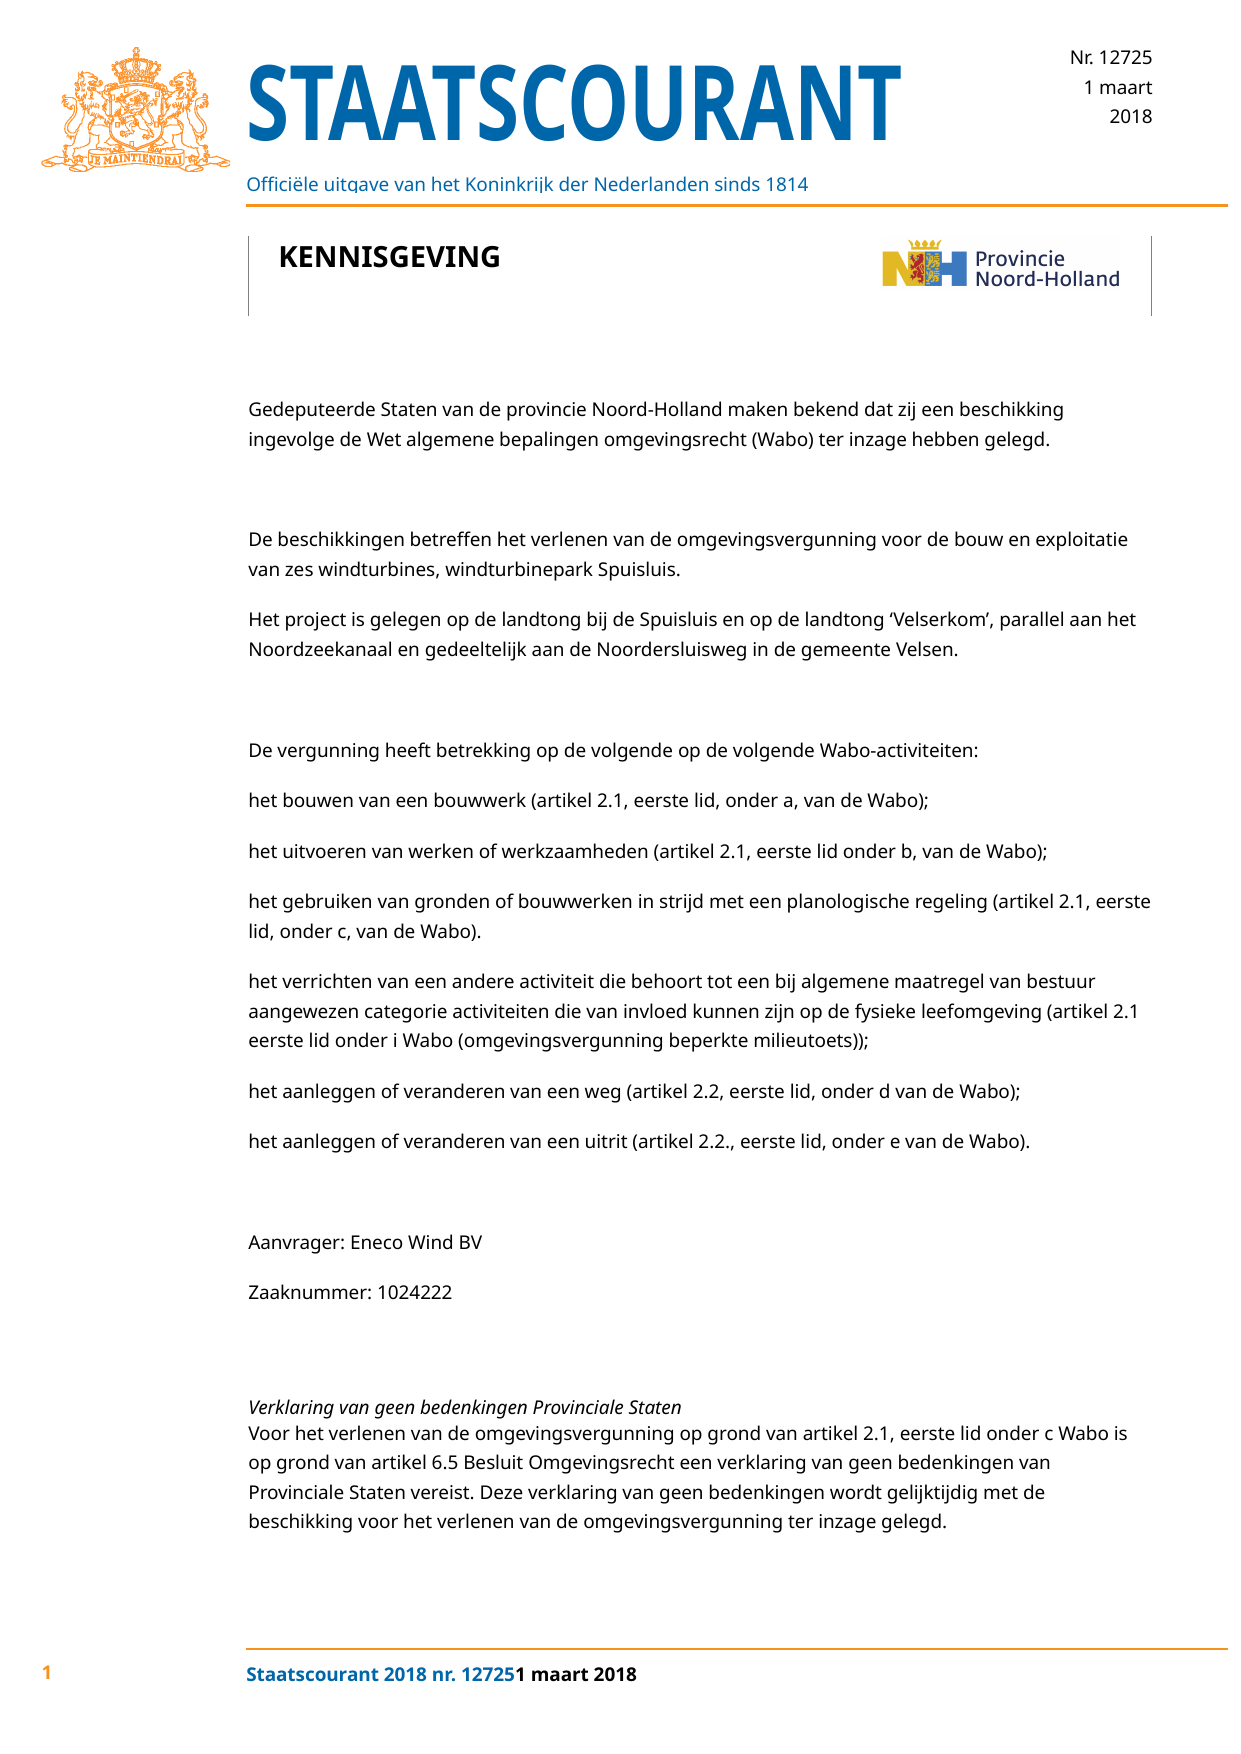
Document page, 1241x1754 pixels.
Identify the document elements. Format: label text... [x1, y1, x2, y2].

table_header KENNISGEVING [249, 236, 850, 316]
text het bouwen van een bouwwerk (artikel 2.1, eerste lid, onder a, van de Wabo); [248, 787, 1152, 813]
text het uitvoeren van werken of werkzaamheden (artikel 2.1, eerste lid onder b, van de Wabo); [248, 838, 1152, 864]
text Voor het verlenen van de omgevingsvergunning op grond van artikel 2.1, eerste lid onder c Wabo is op grond van artikel 6.5 Besluit Omgevingsrecht een verklaring van geen bedenkingen van Provinciale Staten vereist. Deze verklaring van geen bedenkingen wordt gelijktijdig met de beschikking voor het verlenen van de omgevingsvergunning ter inzage gelegd. [248, 1420, 1152, 1534]
text Het project is gelegen op de landtong bij de Spuisluis en op de landtong ‘Velserkom’, parallel aan het Noordzeekanaal en gedeeltelijk aan de Noordersluisweg in de gemeente Velsen. [248, 607, 1152, 662]
text Zaaknummer: 1024222 [248, 1279, 1152, 1305]
text Verklaring van geen bedenkingen Provinciale Staten [248, 1394, 1152, 1420]
text het aanleggen of veranderen van een weg (artikel 2.2, eerste lid, onder d van de Wabo); [248, 1078, 1152, 1104]
table_header [850, 236, 1151, 316]
text De vergunning heeft betrekking op de volgende op de volgende Wabo-activiteiten: [248, 737, 1152, 763]
picture [882, 236, 1119, 291]
text Aanvrager: Eneco Wind BV [248, 1229, 1152, 1255]
text De beschikkingen betreffen het verlenen van de omgevingsvergunning voor de bouw en exploitatie van zes windturbines, windturbinepark Spuisluis. [248, 527, 1152, 582]
text het gebruiken van gronden of bouwwerken in strijd met een planologische regeling (artikel 2.1, eerste lid, onder c, van de Wabo). [248, 888, 1152, 944]
text het verrichten van een andere activiteit die behoort tot een bij algemene maatregel van bestuur aangewezen categorie activiteiten die van invloed kunnen zijn op de fysieke leefomgeving (artikel 2.1 eerste lid onder i Wabo (omgevingsvergunning beperkte milieutoets)); [248, 968, 1152, 1053]
text het aanleggen of veranderen van een uitrit (artikel 2.2., eerste lid, onder e van de Wabo). [248, 1128, 1152, 1154]
picture [41, 47, 231, 172]
text Gedeputeerde Staten van de provincie Noord-Holland maken bekend dat zij een beschikking ingevolge de Wet algemene bepalingen omgevingsrecht (Wabo) ter inzage hebben gelegd. [248, 396, 1152, 452]
